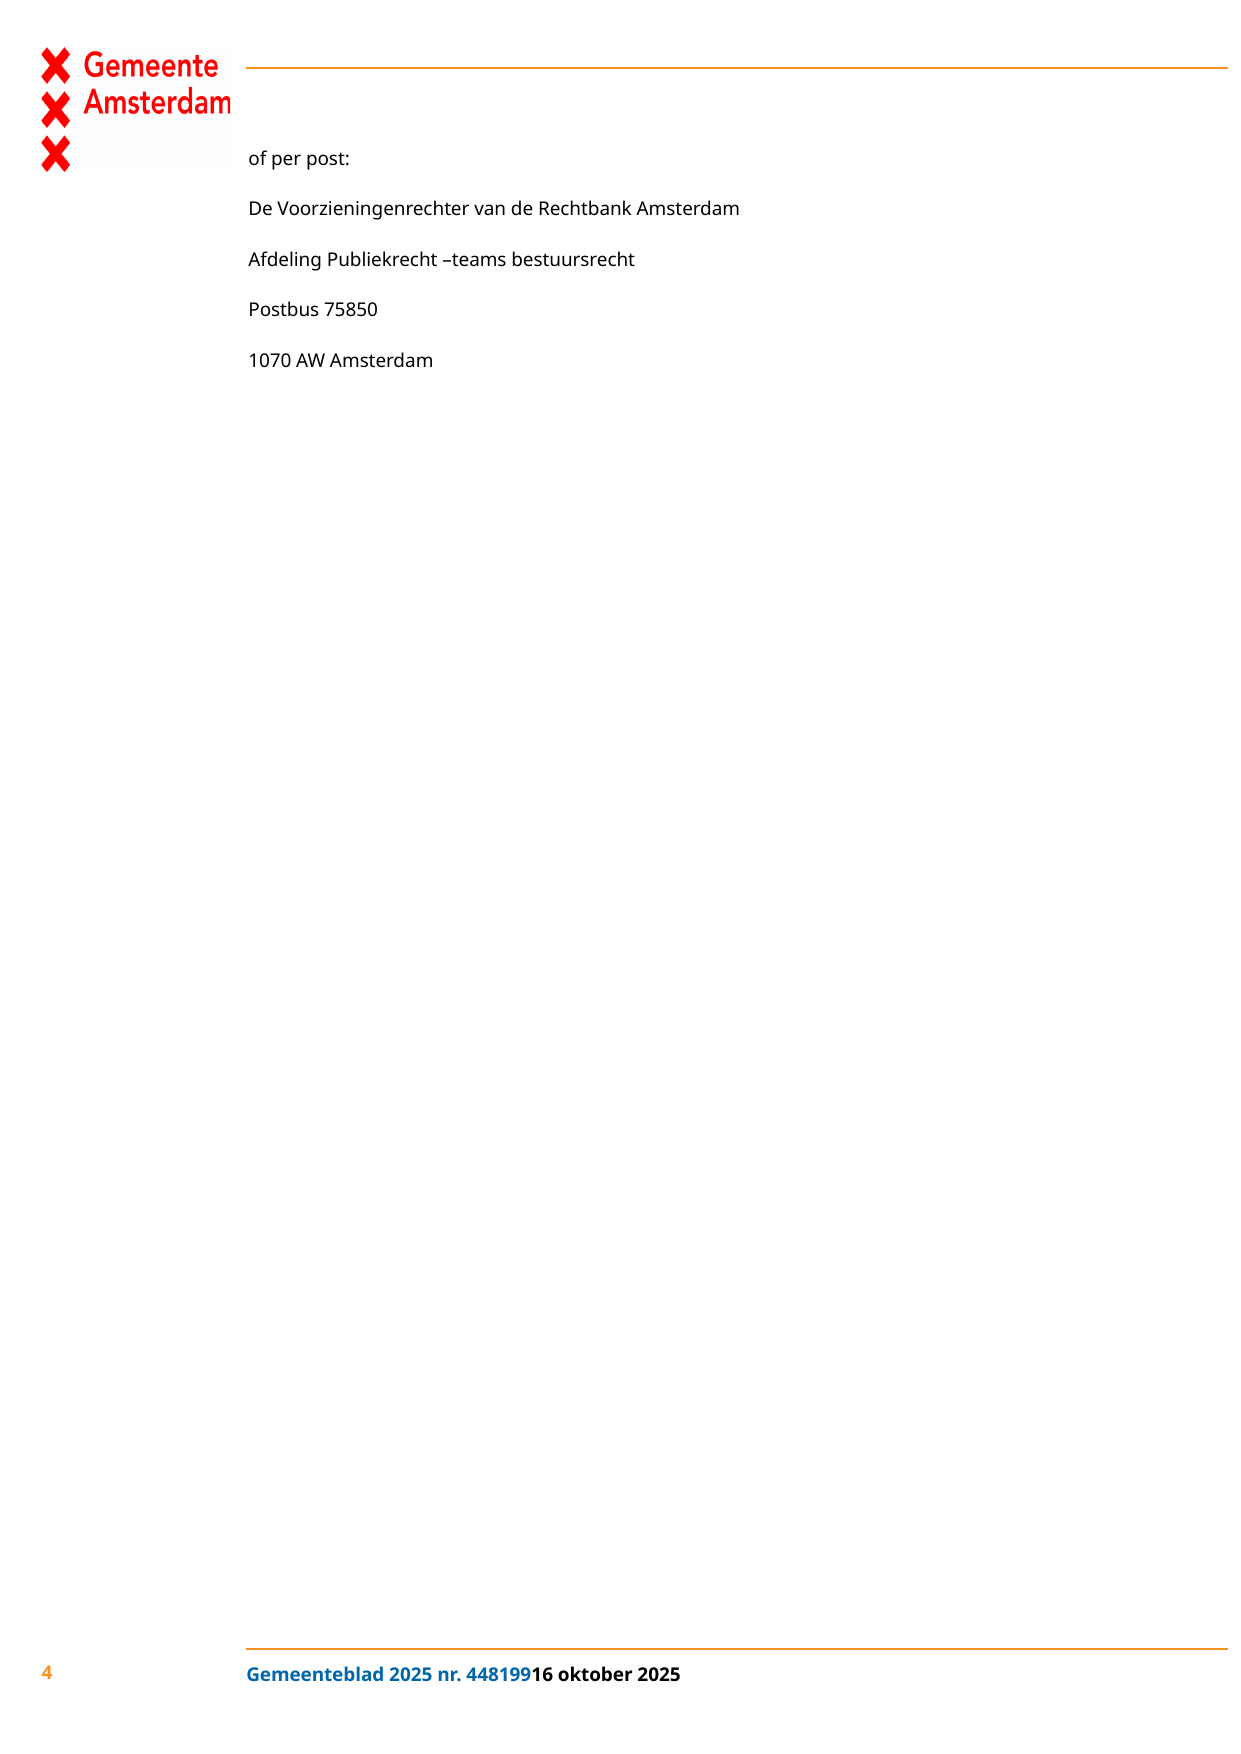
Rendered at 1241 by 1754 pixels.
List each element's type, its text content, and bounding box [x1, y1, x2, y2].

text De Voorzieningenrechter van de Rechtbank Amsterdam [248, 196, 1152, 221]
picture [41, 47, 231, 172]
text of per post: [248, 145, 1152, 171]
text Afdeling Publiekrecht –teams bestuursrecht [248, 246, 1152, 272]
text 1070 AW Amsterdam [248, 347, 1152, 373]
text Postbus 75850 [248, 296, 1152, 322]
